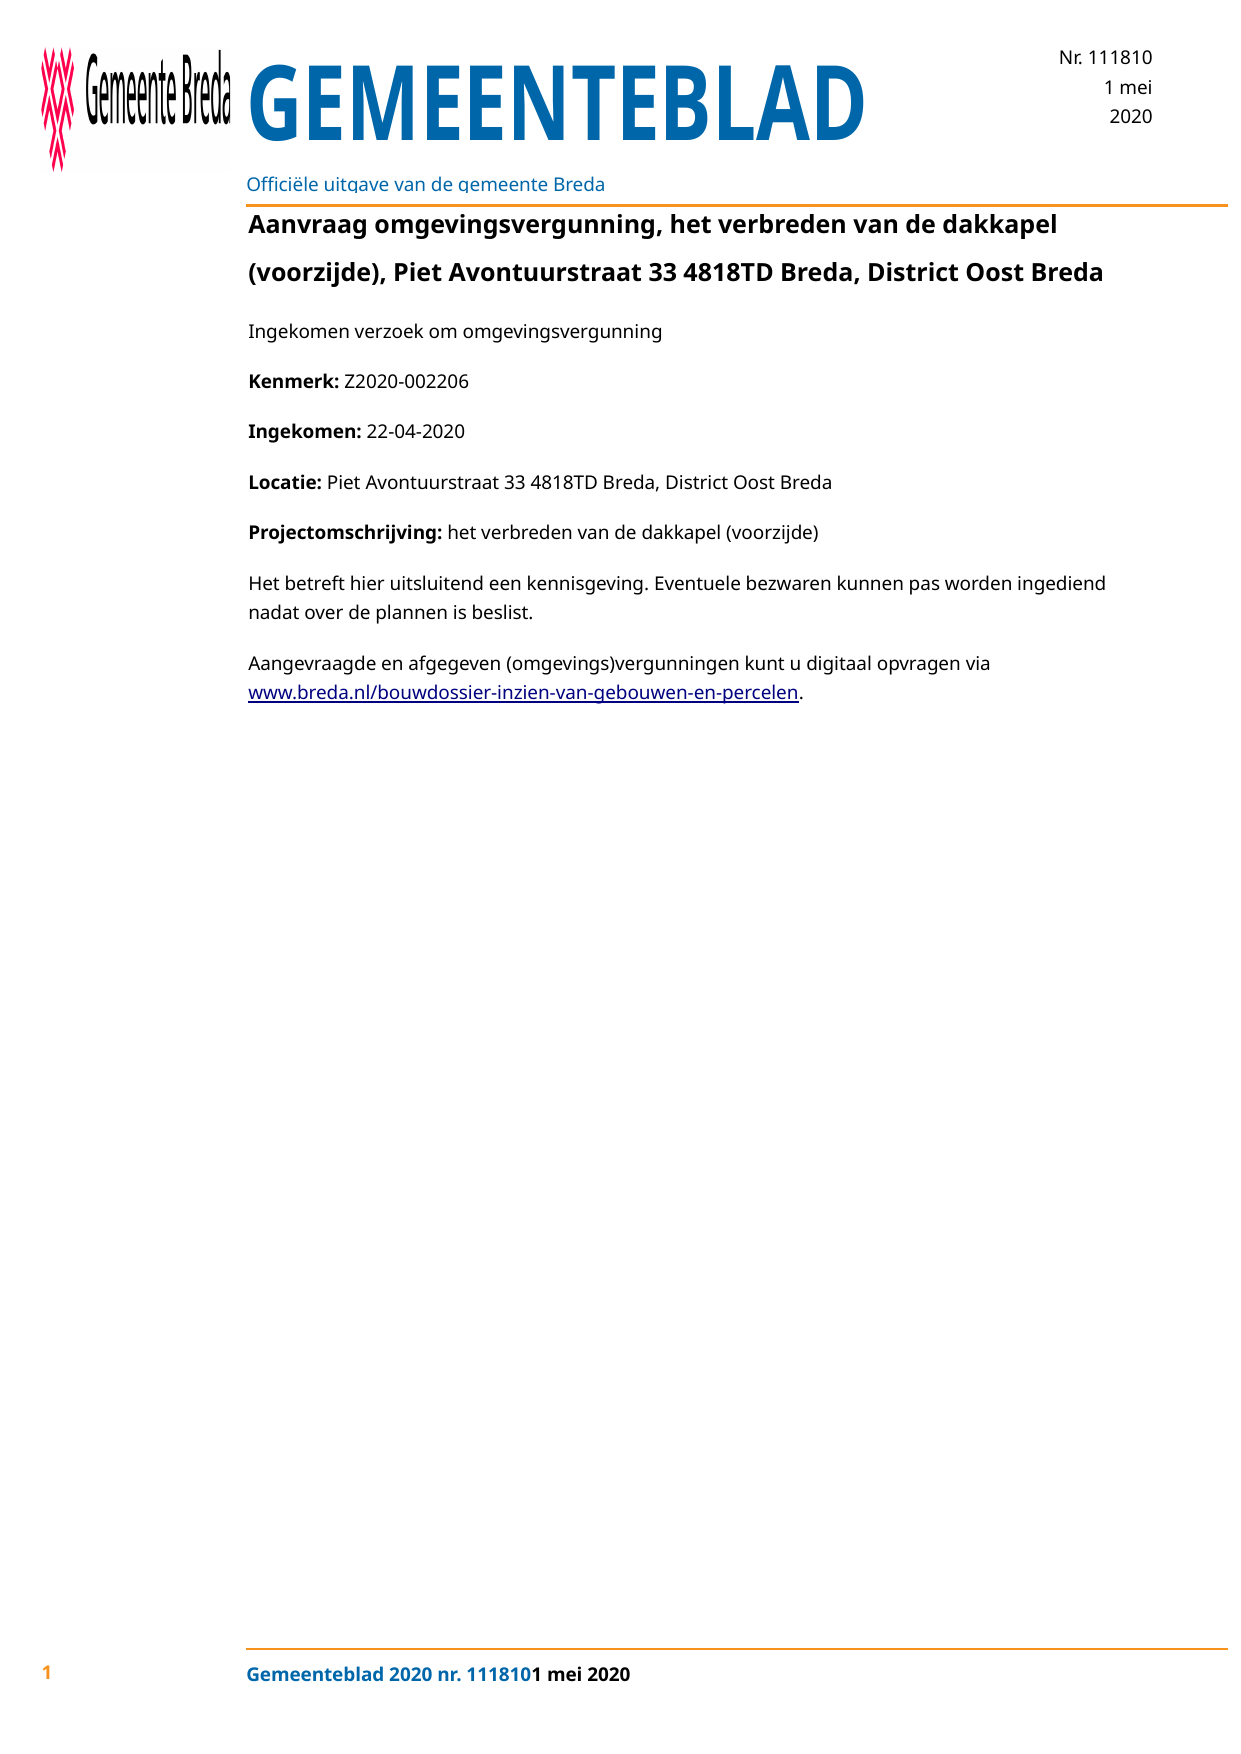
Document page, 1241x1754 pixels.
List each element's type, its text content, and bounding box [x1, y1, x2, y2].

text Aanvraag omgevingsvergunning, het verbreden van de dakkapel (voorzijde), Piet Avontuurstraat 33 4818TD Breda, District Oost Breda [248, 207, 1152, 288]
text Projectomschrijving: het verbreden van de dakkapel (voorzijde) [248, 519, 1152, 545]
picture [41, 47, 231, 172]
text Ingekomen: 22-04-2020 [248, 419, 1152, 444]
text Het betreft hier uitsluitend een kennisgeving. Eventuele bezwaren kunnen pas worden ingediend nadat over de plannen is beslist. [248, 570, 1152, 625]
text Ingekomen verzoek om omgevingsvergunning [248, 318, 1152, 344]
text Kenmerk: Z2020-002206 [248, 368, 1152, 394]
text Aangevraagde en afgegeven (omgevings)vergunningen kunt u digitaal opvragen via www.breda.nl/bouwdossier-inzien-van-gebouwen-en-percelen. [248, 650, 1152, 705]
text Locatie: Piet Avontuurstraat 33 4818TD Breda, District Oost Breda [248, 469, 1152, 495]
